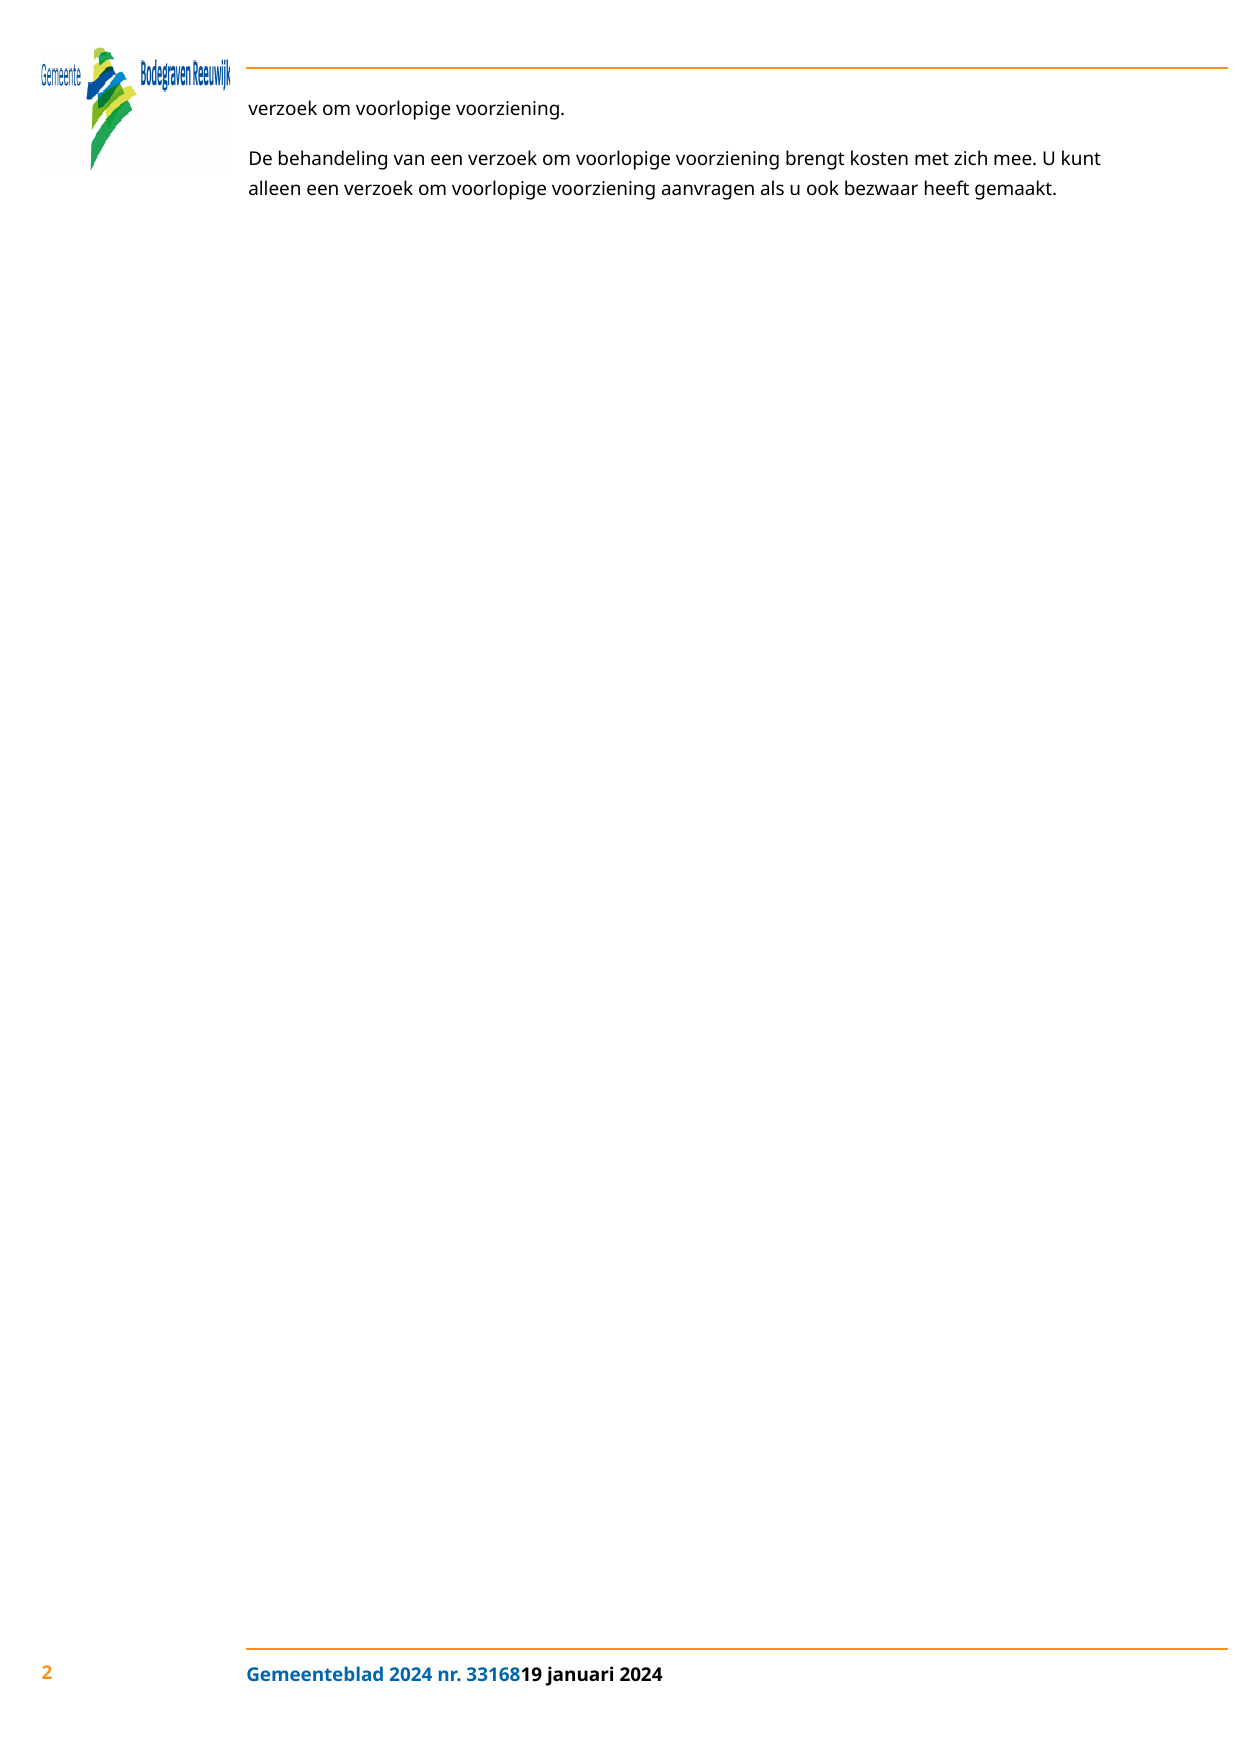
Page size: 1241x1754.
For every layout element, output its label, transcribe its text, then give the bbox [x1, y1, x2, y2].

picture [41, 47, 231, 172]
text verzoek om voorlopige voorziening. [248, 95, 1152, 121]
text De behandeling van een verzoek om voorlopige voorziening brengt kosten met zich mee. U kunt alleen een verzoek om voorlopige voorziening aanvragen als u ook bezwaar heeft gemaakt. [248, 145, 1152, 201]
